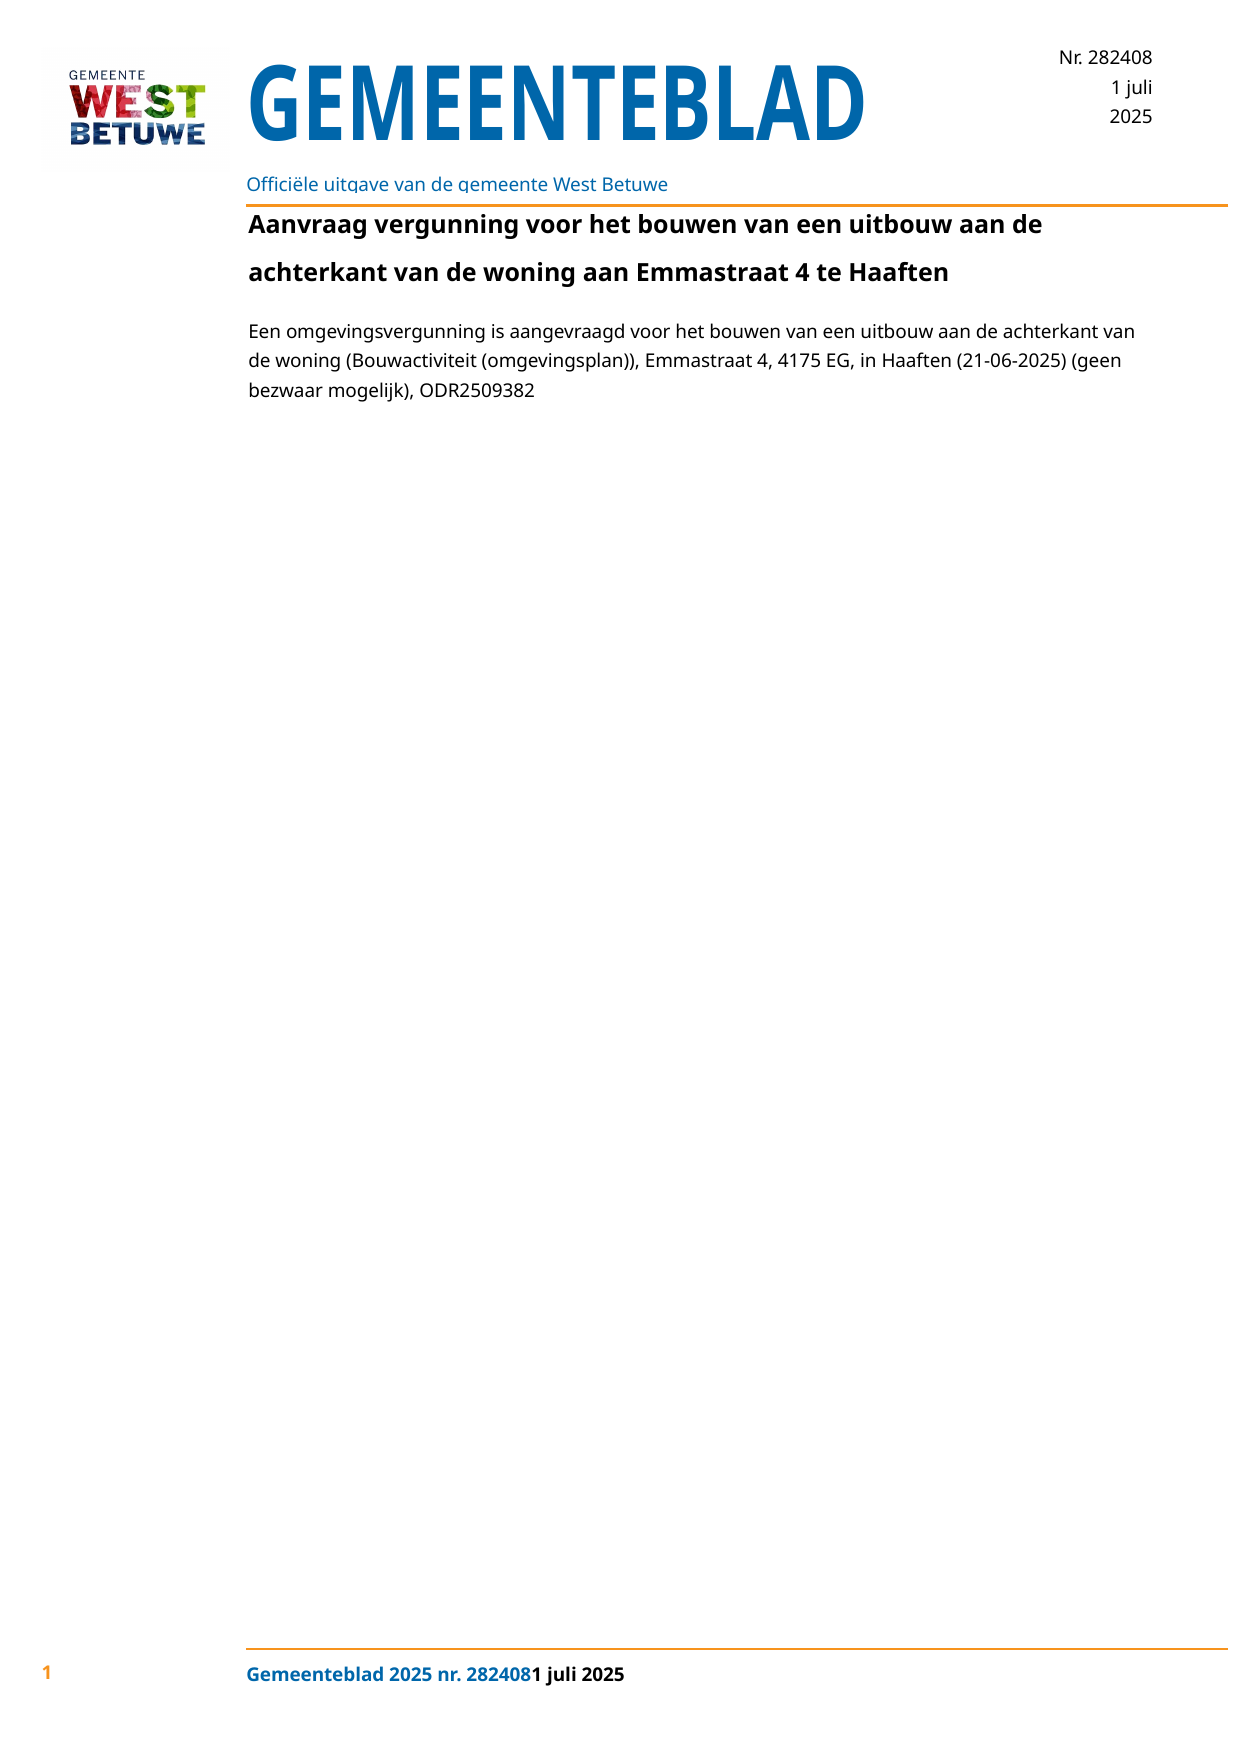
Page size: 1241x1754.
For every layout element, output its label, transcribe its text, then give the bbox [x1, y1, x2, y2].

text Aanvraag vergunning voor het bouwen van een uitbouw aan de achterkant van de woning aan Emmastraat 4 te Haaften [248, 207, 1152, 288]
text Een omgevingsvergunning is aangevraagd voor het bouwen van een uitbouw aan de achterkant van de woning (Bouwactiviteit (omgevingsplan)), Emmastraat 4, 4175 EG, in Haaften (21-06-2025) (geen bezwaar mogelijk), ODR2509382 [248, 318, 1152, 403]
picture [41, 47, 231, 172]
